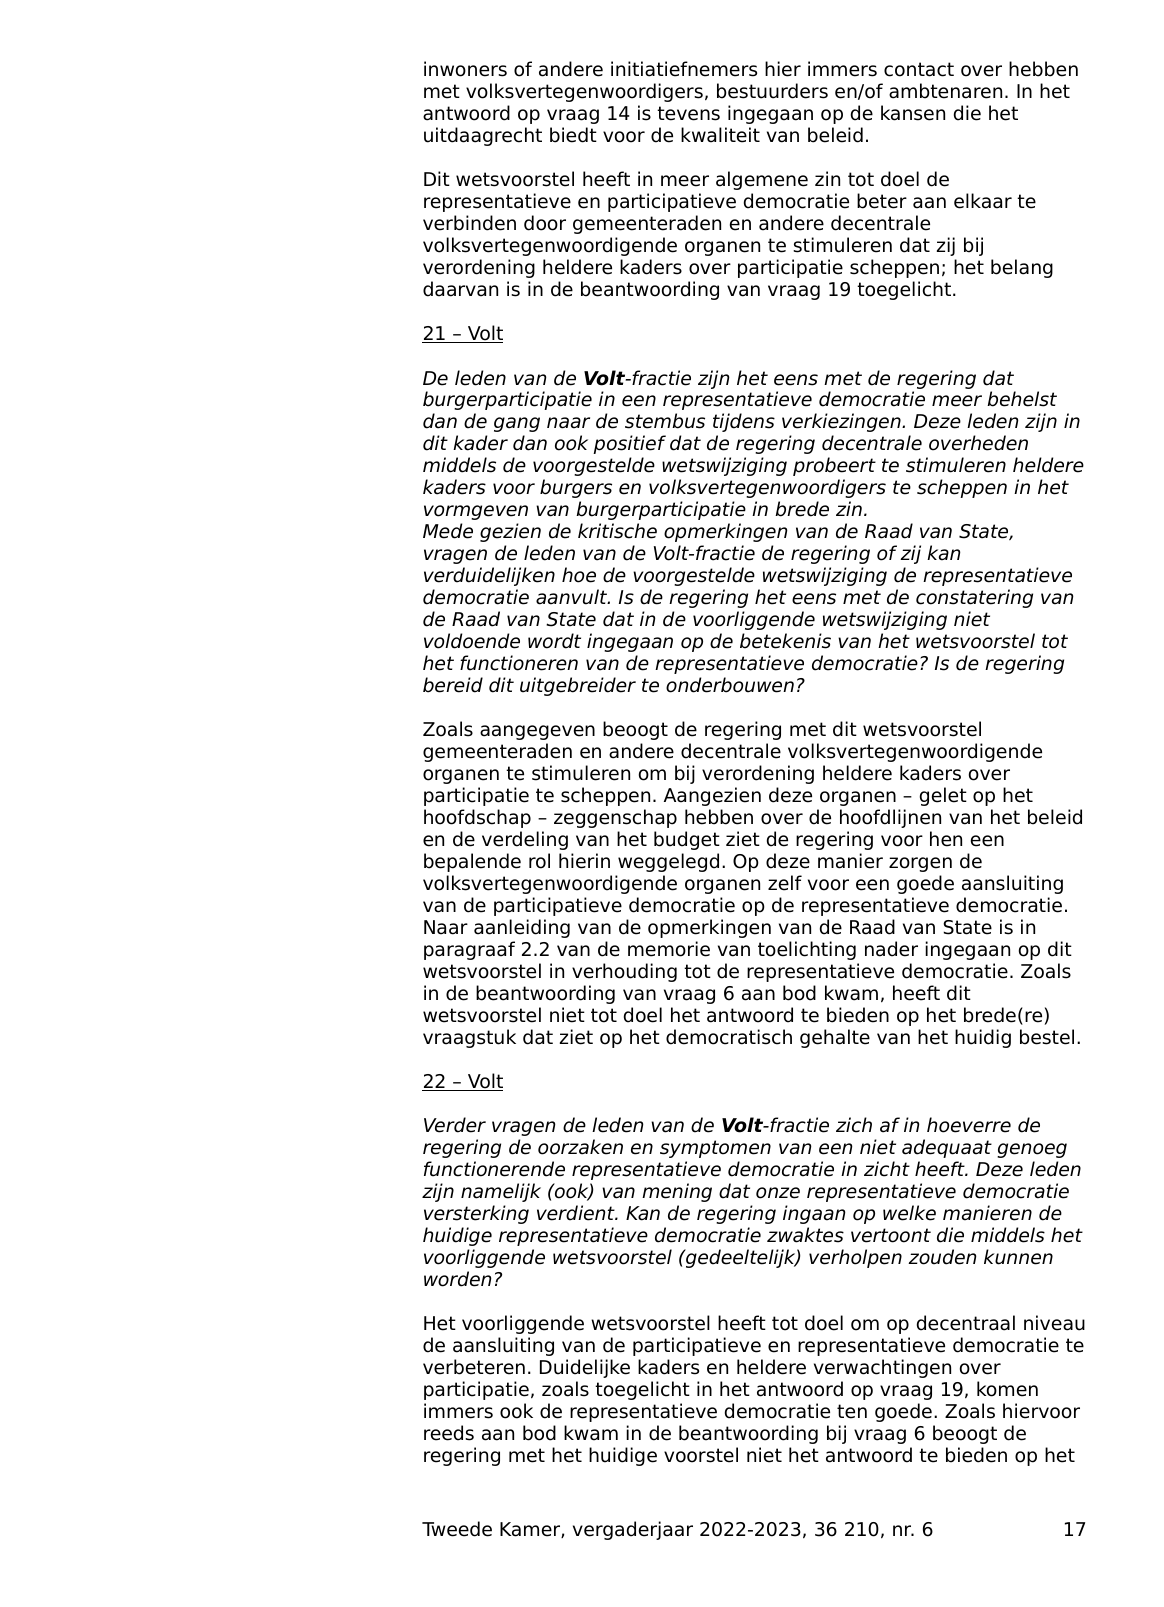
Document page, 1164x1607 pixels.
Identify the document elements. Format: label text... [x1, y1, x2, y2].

text Mede gezien de kritische opmerkingen van de Raad van State, vragen de leden van de Volt-fractie de regering of zij kan verduidelijken hoe de voorgestelde wetswijziging de representatieve democratie aanvult. Is de regering het eens met de constatering van de Raad van State dat in de voorliggende wetswijziging niet voldoende wordt ingegaan op de betekenis van het wetsvoorstel tot het functioneren van de representatieve democratie? Is de regering bereid dit uitgebreider te onderbouwen? [422, 521, 1087, 697]
text De leden van de Volt-fractie zijn het eens met de regering dat burgerparticipatie in een representatieve democratie meer behelst dan de gang naar de stembus tijdens verkiezingen. Deze leden zijn in dit kader dan ook positief dat de regering decentrale overheden middels de voorgestelde wetswijziging probeert te stimuleren heldere kaders voor burgers en volksvertegenwoordigers te scheppen in het vormgeven van burgerparticipatie in brede zin. [422, 367, 1087, 521]
text Verder vragen de leden van de Volt-fractie zich af in hoeverre de regering de oorzaken en symptomen van een niet adequaat genoeg functionerende representatieve democratie in zicht heeft. Deze leden zijn namelijk (ook) van mening dat onze representatieve democratie versterking verdient. Kan de regering ingaan op welke manieren de huidige representatieve democratie zwaktes vertoont die middels het voorliggende wetsvoorstel (gedeeltelijk) verholpen zouden kunnen worden? [422, 1115, 1087, 1291]
text Het voorliggende wetsvoorstel heeft tot doel om op decentraal niveau de aansluiting van de participatieve en representatieve democratie te verbeteren. Duidelijke kaders en heldere verwachtingen over participatie, zoals toegelicht in het antwoord op vraag 19, komen immers ook de representatieve democratie ten goede. Zoals hiervoor reeds aan bod kwam in de beantwoording bij vraag 6 beoogt de regering met het huidige voorstel niet het antwoord te bieden op het [422, 1313, 1087, 1467]
subtitle 21 – Volt [422, 323, 1087, 345]
subtitle 22 – Volt [422, 1071, 1087, 1093]
text Zoals aangegeven beoogt de regering met dit wetsvoorstel gemeenteraden en andere decentrale volksvertegenwoordigende organen te stimuleren om bij verordening heldere kaders over participatie te scheppen. Aangezien deze organen – gelet op het hoofdschap – zeggenschap hebben over de hoofdlijnen van het beleid en de verdeling van het budget ziet de regering voor hen een bepalende rol hierin weggelegd. Op deze manier zorgen de volksvertegenwoordigende organen zelf voor een goede aansluiting van de participatieve democratie op de representatieve democratie. Naar aanleiding van de opmerkingen van de Raad van State is in paragraaf 2.2 van de memorie van toelichting nader ingegaan op dit wetsvoorstel in verhouding tot de representatieve democratie. Zoals in de beantwoording van vraag 6 aan bod kwam, heeft dit wetsvoorstel niet tot doel het antwoord te bieden op het brede(re) vraagstuk dat ziet op het democratisch gehalte van het huidig bestel. [422, 719, 1087, 1049]
text Dit wetsvoorstel heeft in meer algemene zin tot doel de representatieve en participatieve democratie beter aan elkaar te verbinden door gemeenteraden en andere decentrale volksvertegenwoordigende organen te stimuleren dat zij bij verordening heldere kaders over participatie scheppen; het belang daarvan is in de beantwoording van vraag 19 toegelicht. [422, 169, 1087, 301]
text inwoners of andere initiatiefnemers hier immers contact over hebben met volksvertegenwoordigers, bestuurders en/of ambtenaren. In het antwoord op vraag 14 is tevens ingegaan op de kansen die het uitdaagrecht biedt voor de kwaliteit van beleid. [422, 59, 1087, 147]
